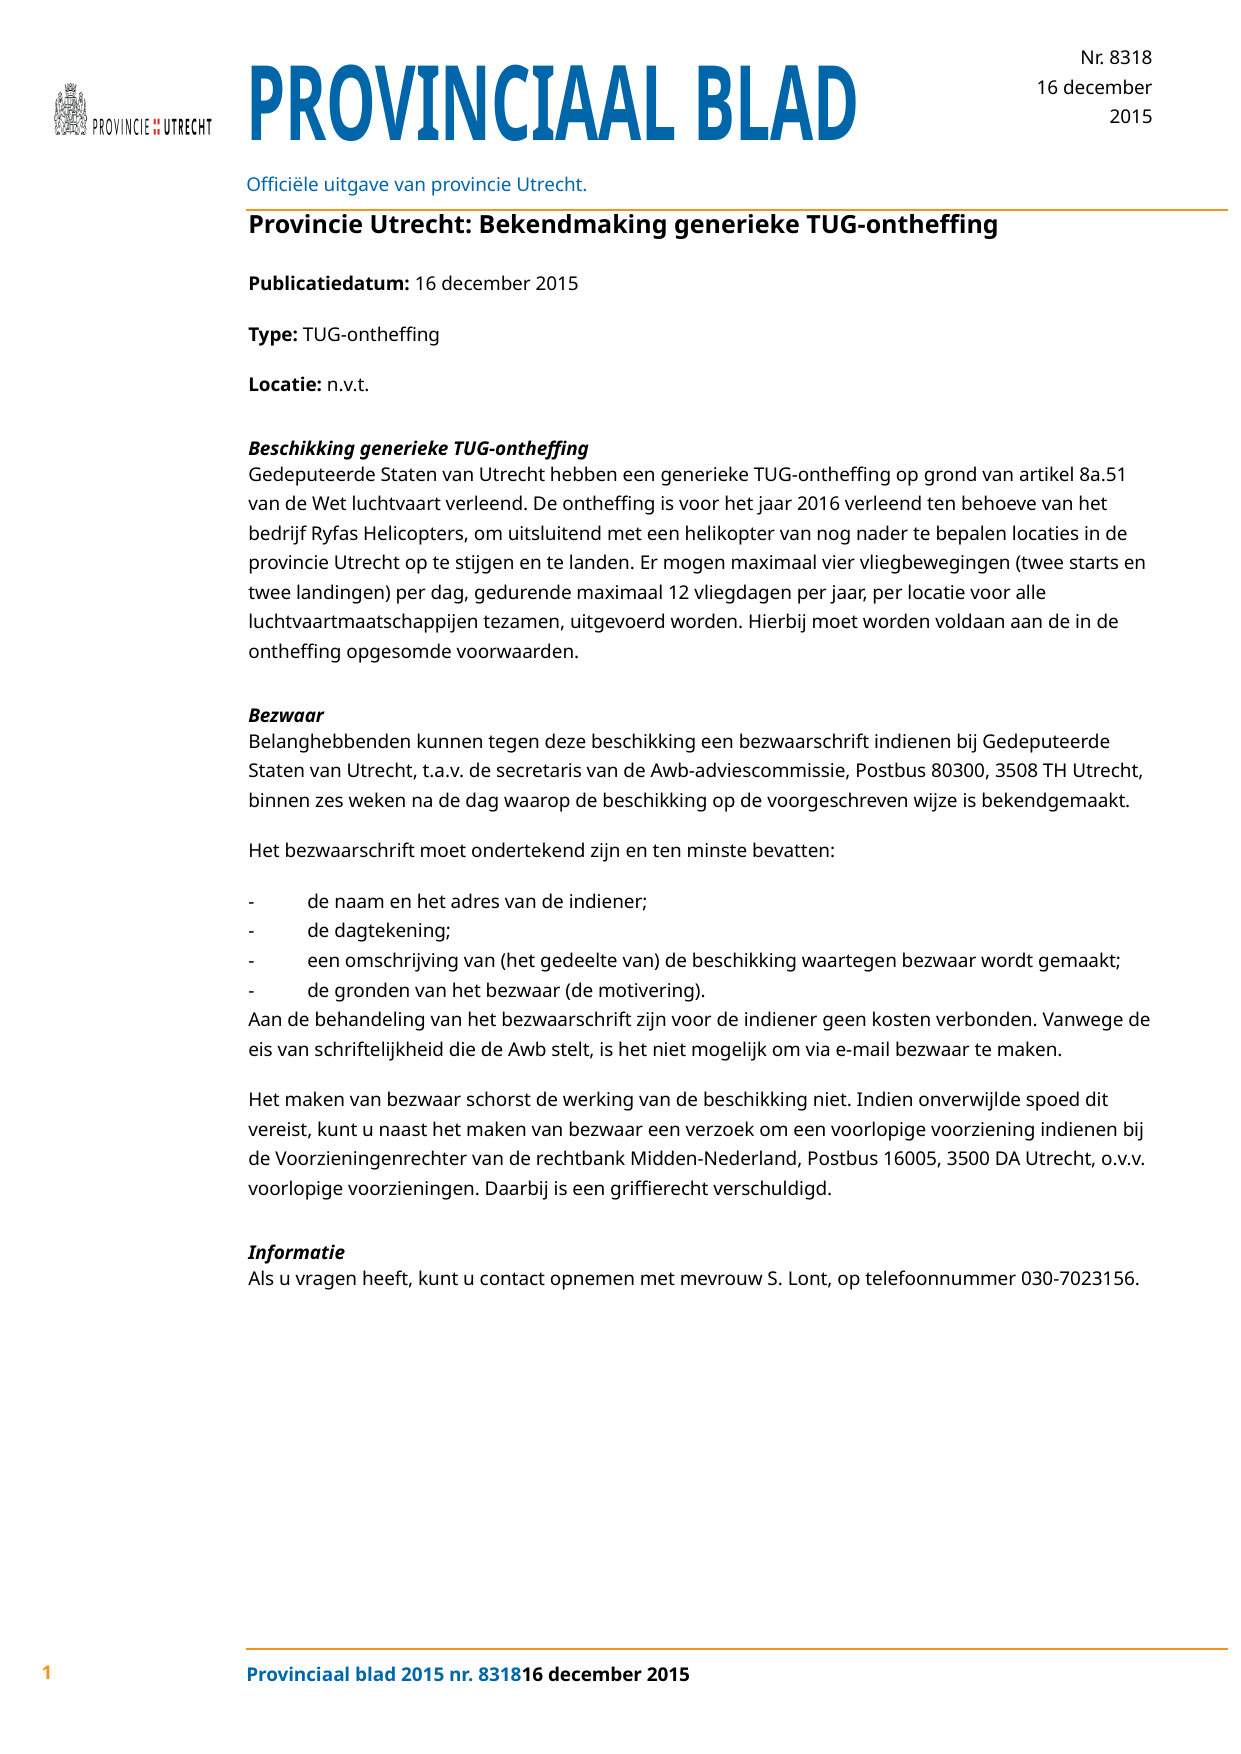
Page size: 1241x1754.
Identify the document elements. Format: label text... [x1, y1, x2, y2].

text Type: TUG-ontheffing [248, 321, 1152, 346]
list een omschrijving van (het gedeelte van) de beschikking waartegen bezwaar wordt gemaakt; [248, 947, 1152, 973]
text Publicatiedatum: 16 december 2015 [248, 270, 1152, 296]
text Het maken van bezwaar schorst de werking van de beschikking niet. Indien onverwijlde spoed dit vereist, kunt u naast het maken van bezwaar een verzoek om een voorlopige voorziening indienen bij de Voorzieningenrechter van de rechtbank Midden-Nederland, Postbus 16005, 3500 DA Utrecht, o.v.v. voorlopige voorzieningen. Daarbij is een griffierecht verschuldigd. [248, 1086, 1152, 1201]
text Belanghebbenden kunnen tegen deze beschikking een bezwaarschrift indienen bij Gedeputeerde Staten van Utrecht, t.a.v. de secretaris van de Awb-adviescommissie, Postbus 80300, 3508 TH Utrecht, binnen zes weken na de dag waarop de beschikking op de voorgeschreven wijze is bekendgemaakt. [248, 728, 1152, 813]
text Als u vragen heeft, kunt u contact opnemen met mevrouw S. Lont, op telefoonnummer 030-7023156. [248, 1265, 1152, 1291]
text Informatie [248, 1239, 1152, 1265]
text Provincie Utrecht: Bekendmaking generieke TUG-ontheffing [248, 211, 1152, 241]
text Het bezwaarschrift moet ondertekend zijn en ten minste bevatten: [248, 838, 1152, 863]
text Aan de behandeling van het bezwaarschrift zijn voor de indiener geen kosten verbonden. Vanwege de eis van schriftelijkheid die de Awb stelt, is het niet mogelijk om via e-mail bezwaar te maken. [248, 1006, 1152, 1062]
list de dagtekening; [248, 918, 1152, 943]
list de naam en het adres van de indiener; [248, 888, 1152, 914]
text Gedeputeerde Staten van Utrecht hebben een generieke TUG-ontheffing op grond van artikel 8a.51 van de Wet luchtvaart verleend. De ontheffing is voor het jaar 2016 verleend ten behoeve van het bedrijf Ryfas Helicopters, om uitsluitend met een helikopter van nog nader te bepalen locaties in de provincie Utrecht op te stijgen en te landen. Er mogen maximaal vier vliegbewegingen (twee starts en twee landingen) per dag, gedurende maximaal 12 vliegdagen per jaar, per locatie voor alle luchtvaartmaatschappijen tezamen, uitgevoerd worden. Hierbij moet worden voldaan aan de in de ontheffing opgesomde voorwaarden. [248, 461, 1152, 664]
text Beschikking generieke TUG-ontheffing [248, 435, 1152, 461]
text Bezwaar [248, 702, 1152, 728]
text Locatie: n.v.t. [248, 371, 1152, 397]
list de gronden van het bezwaar (de motivering). [248, 977, 1152, 1002]
picture [41, 47, 231, 172]
